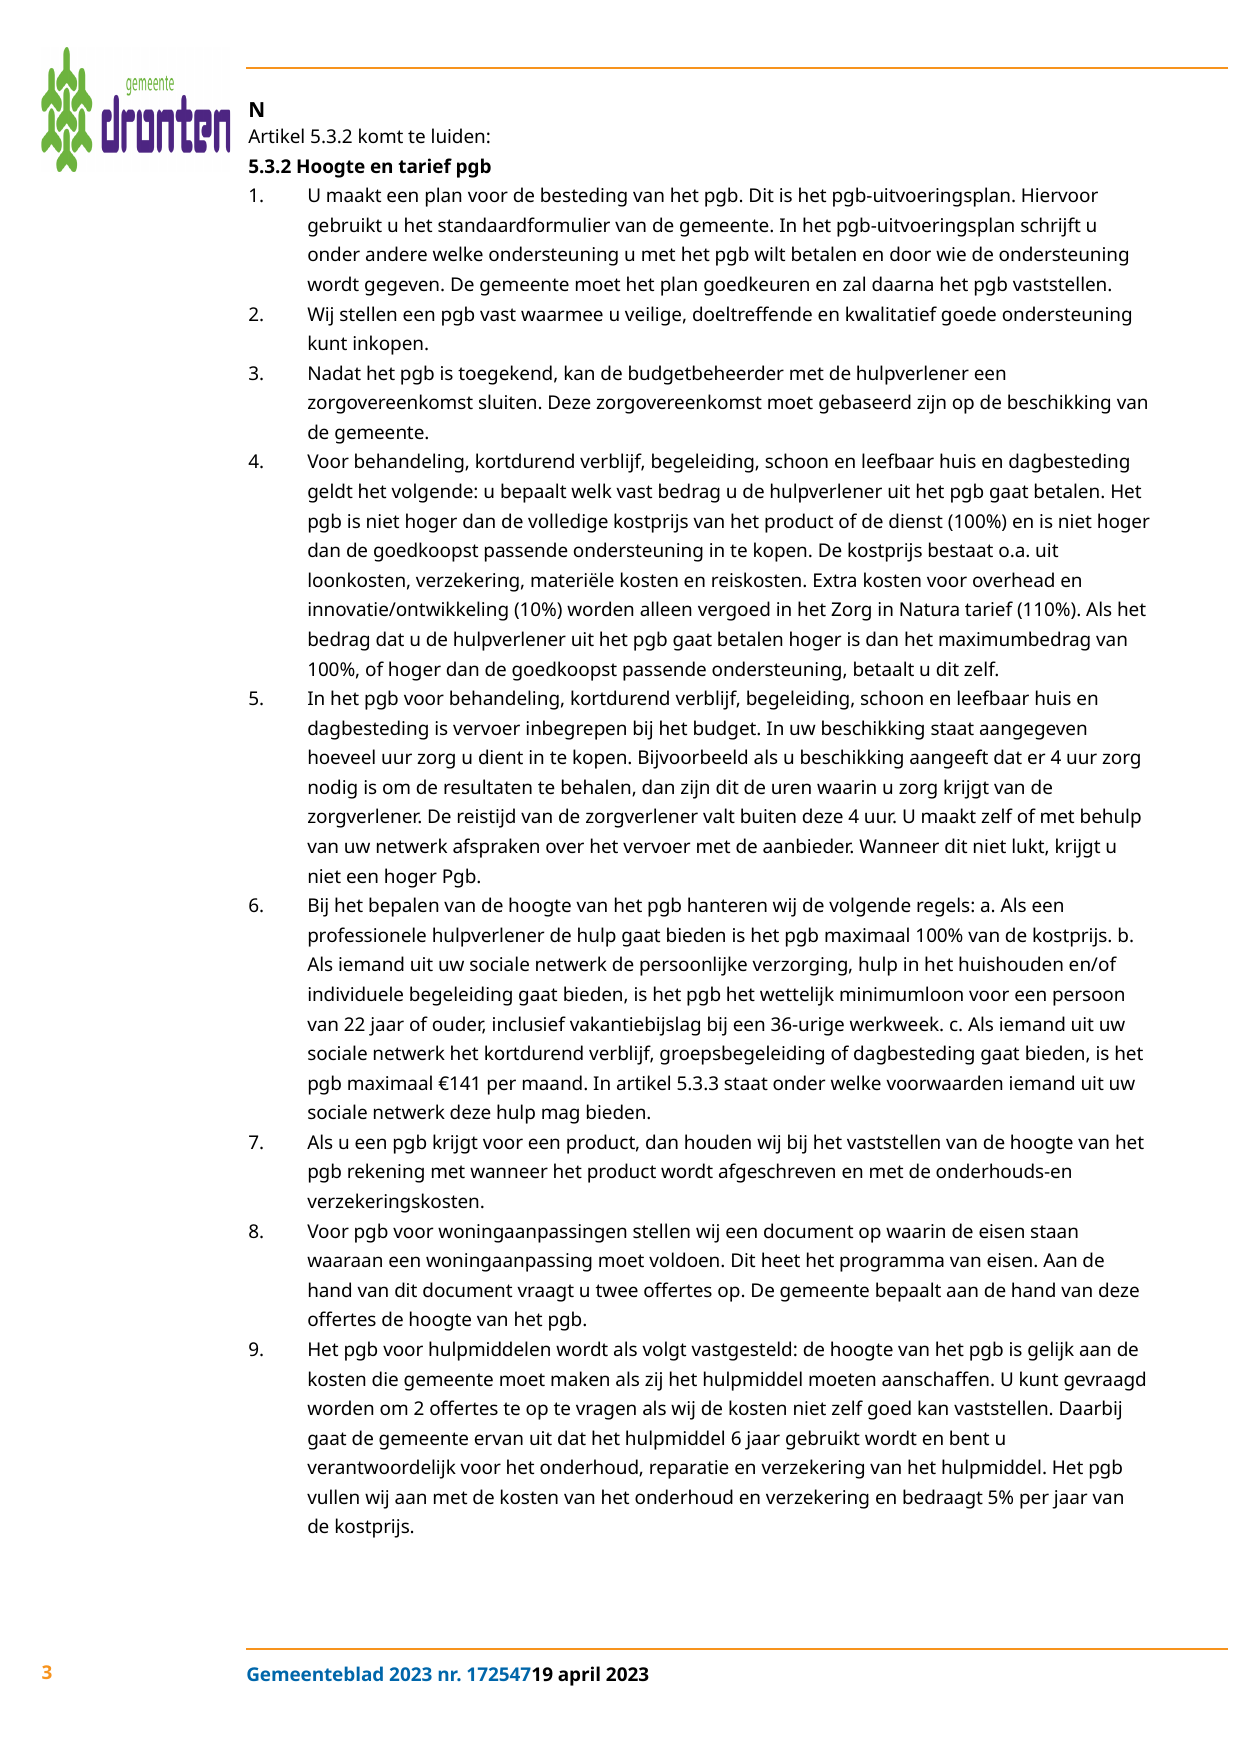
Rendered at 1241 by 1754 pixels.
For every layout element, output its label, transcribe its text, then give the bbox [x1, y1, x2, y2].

list Het pgb voor hulpmiddelen wordt als volgt vastgesteld: de hoogte van het pgb is gelijk aan de kosten die gemeente moet maken als zij het hulpmiddel moeten aanschaffen. U kunt gevraagd worden om 2 offertes te op te vragen als wij de kosten niet zelf goed kan vaststellen. Daarbij gaat de gemeente ervan uit dat het hulpmiddel 6 jaar gebruikt wordt en bent u verantwoordelijk voor het onderhoud, reparatie en verzekering van het hulpmiddel. Het pgb vullen wij aan met de kosten van het onderhoud en verzekering en bedraagt 5% per jaar van de kostprijs. [248, 1336, 1152, 1539]
list Wij stellen een pgb vast waarmee u veilige, doeltreffende en kwalitatief goede ondersteuning kunt inkopen. [248, 301, 1152, 356]
list Als u een pgb krijgt voor een product, dan houden wij bij het vaststellen van de hoogte van het pgb rekening met wanneer het product wordt afgeschreven en met de onderhouds-en verzekeringskosten. [248, 1129, 1152, 1214]
list U maakt een plan voor de besteding van het pgb. Dit is het pgb-uitvoeringsplan. Hiervoor gebruikt u het standaardformulier van de gemeente. In het pgb-uitvoeringsplan schrijft u onder andere welke ondersteuning u met het pgb wilt betalen en door wie de ondersteuning wordt gegeven. De gemeente moet het plan goedkeuren en zal daarna het pgb vaststellen. [248, 182, 1152, 297]
text 5.3.2 Hoogte en tarief pgb [248, 153, 1152, 178]
text Artikel 5.3.2 komt te luiden: [248, 123, 1152, 149]
list Bij het bepalen van de hoogte van het pgb hanteren wij de volgende regels: a. Als een professionele hulpverlener de hulp gaat bieden is het pgb maximaal 100% van de kostprijs. b. Als iemand uit uw sociale netwerk de persoonlijke verzorging, hulp in het huishouden en/of individuele begeleiding gaat bieden, is het pgb het wettelijk minimumloon voor een persoon van 22 jaar of ouder, inclusief vakantiebijslag bij een 36-urige werkweek. c. Als iemand uit uw sociale netwerk het kortdurend verblijf, groepsbegeleiding of dagbesteding gaat bieden, is het pgb maximaal €141 per maand. In artikel 5.3.3 staat onder welke voorwaarden iemand uit uw sociale netwerk deze hulp mag bieden. [248, 892, 1152, 1125]
list In het pgb voor behandeling, kortdurend verblijf, begeleiding, schoon en leefbaar huis en dagbesteding is vervoer inbegrepen bij het budget. In uw beschikking staat aangegeven hoeveel uur zorg u dient in te kopen. Bijvoorbeeld als u beschikking aangeeft dat er 4 uur zorg nodig is om de resultaten te behalen, dan zijn dit de uren waarin u zorg krijgt van de zorgverlener. De reistijd van de zorgverlener valt buiten deze 4 uur. U maakt zelf of met behulp van uw netwerk afspraken over het vervoer met de aanbieder. Wanneer dit niet lukt, krijgt u niet een hoger Pgb. [248, 685, 1152, 888]
picture [41, 47, 231, 172]
list Voor behandeling, kortdurend verblijf, begeleiding, schoon en leefbaar huis en dagbesteding geldt het volgende: u bepaalt welk vast bedrag u de hulpverlener uit het pgb gaat betalen. Het pgb is niet hoger dan de volledige kostprijs van het product of de dienst (100%) en is niet hoger dan de goedkoopst passende ondersteuning in te kopen. De kostprijs bestaat o.a. uit loonkosten, verzekering, materiële kosten en reiskosten. Extra kosten voor overhead en innovatie/ontwikkeling (10%) worden alleen vergoed in het Zorg in Natura tarief (110%). Als het bedrag dat u de hulpverlener uit het pgb gaat betalen hoger is dan het maximumbedrag van 100%, of hoger dan de goedkoopst passende ondersteuning, betaalt u dit zelf. [248, 449, 1152, 681]
text N [248, 95, 1152, 123]
list Nadat het pgb is toegekend, kan de budgetbeheerder met de hulpverlener een zorgovereenkomst sluiten. Deze zorgovereenkomst moet gebaseerd zijn op de beschikking van de gemeente. [248, 360, 1152, 445]
list Voor pgb voor woningaanpassingen stellen wij een document op waarin de eisen staan waaraan een woningaanpassing moet voldoen. Dit heet het programma van eisen. Aan de hand van dit document vraagt u twee offertes op. De gemeente bepaalt aan de hand van deze offertes de hoogte van het pgb. [248, 1218, 1152, 1332]
